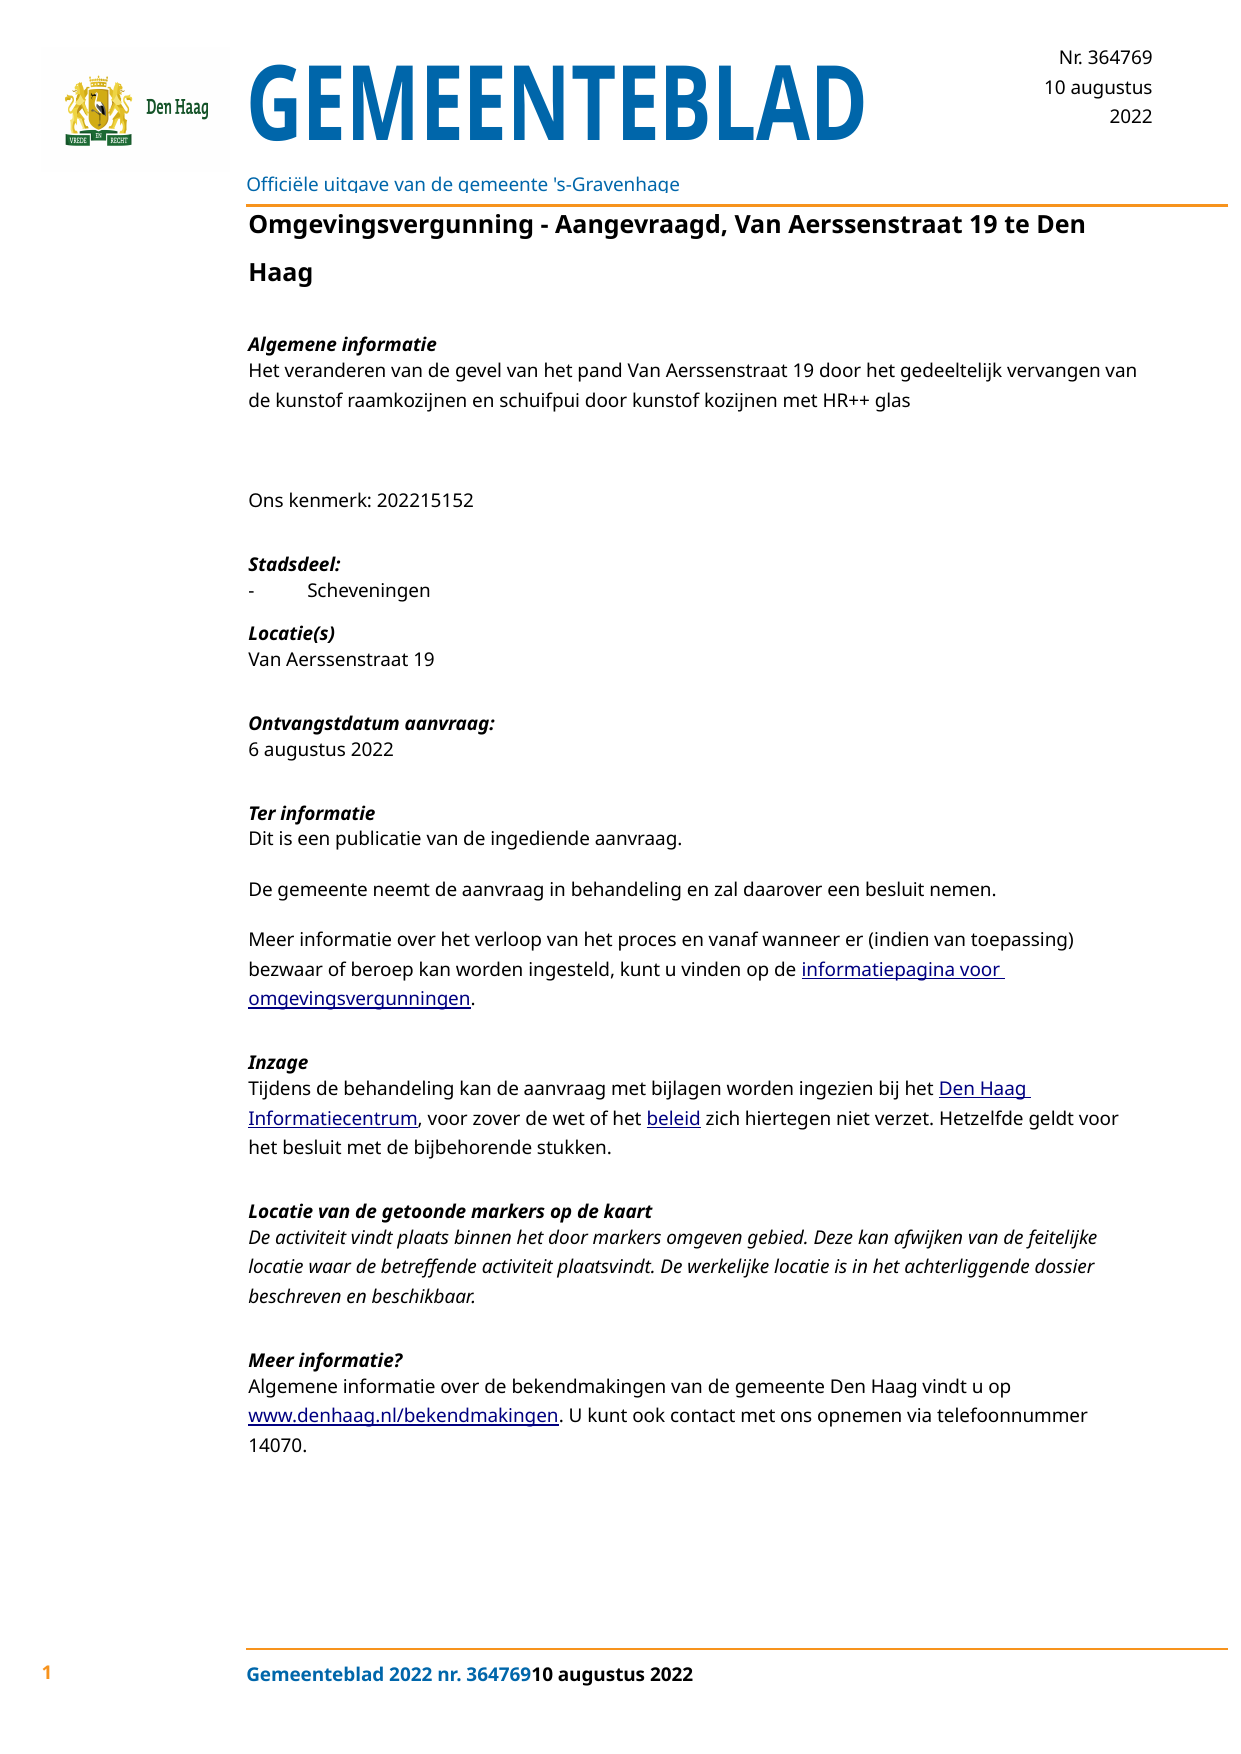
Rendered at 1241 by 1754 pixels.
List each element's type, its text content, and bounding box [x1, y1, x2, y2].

picture [41, 47, 231, 172]
text Locatie(s) [248, 620, 1152, 646]
text Algemene informatie over de bekendmakingen van de gemeente Den Haag vindt u op www.denhaag.nl/bekendmakingen. U kunt ook contact met ons opnemen via telefoonnummer 14070. [248, 1373, 1152, 1458]
text De gemeente neemt de aanvraag in behandeling en zal daarover een besluit nemen. [248, 876, 1152, 902]
text 6 augustus 2022 [248, 736, 1152, 762]
text Tijdens de behandeling kan de aanvraag met bijlagen worden ingezien bij het Den Haag Informatiecentrum, voor zover de wet of het beleid zich hiertegen niet verzet. Hetzelfde geldt voor het besluit met de bijbehorende stukken. [248, 1075, 1152, 1160]
text Dit is een publicatie van de ingediende aanvraag. [248, 826, 1152, 851]
text Ons kenmerk: 202215152 [248, 488, 1152, 513]
list Scheveningen [248, 577, 1152, 603]
text Het veranderen van de gevel van het pand Van Aerssenstraat 19 door het gedeeltelijk vervangen van de kunstof raamkozijnen en schuifpui door kunstof kozijnen met HR++ glas [248, 357, 1152, 412]
text Ter informatie [248, 800, 1152, 826]
text Stadsdeel: [248, 552, 1152, 577]
text Meer informatie over het verloop van het proces en vanaf wanneer er (indien van toepassing) bezwaar of beroep kan worden ingesteld, kunt u vinden op de informatiepagina voor omgevingsvergunningen. [248, 926, 1152, 1011]
text Meer informatie? [248, 1347, 1152, 1373]
text Van Aerssenstraat 19 [248, 646, 1152, 672]
text De activiteit vindt plaats binnen het door markers omgeven gebied. Deze kan afwijken van de feitelijke locatie waar de betreffende activiteit plaatsvindt. De werkelijke locatie is in het achterliggende dossier beschreven en beschikbaar. [248, 1224, 1152, 1309]
text Ontvangstdatum aanvraag: [248, 710, 1152, 736]
text Algemene informatie [248, 331, 1152, 357]
text Omgevingsvergunning - Aangevraagd, Van Aerssenstraat 19 te Den Haag [248, 207, 1152, 288]
text Locatie van de getoonde markers op de kaart [248, 1198, 1152, 1224]
text Inzage [248, 1049, 1152, 1075]
